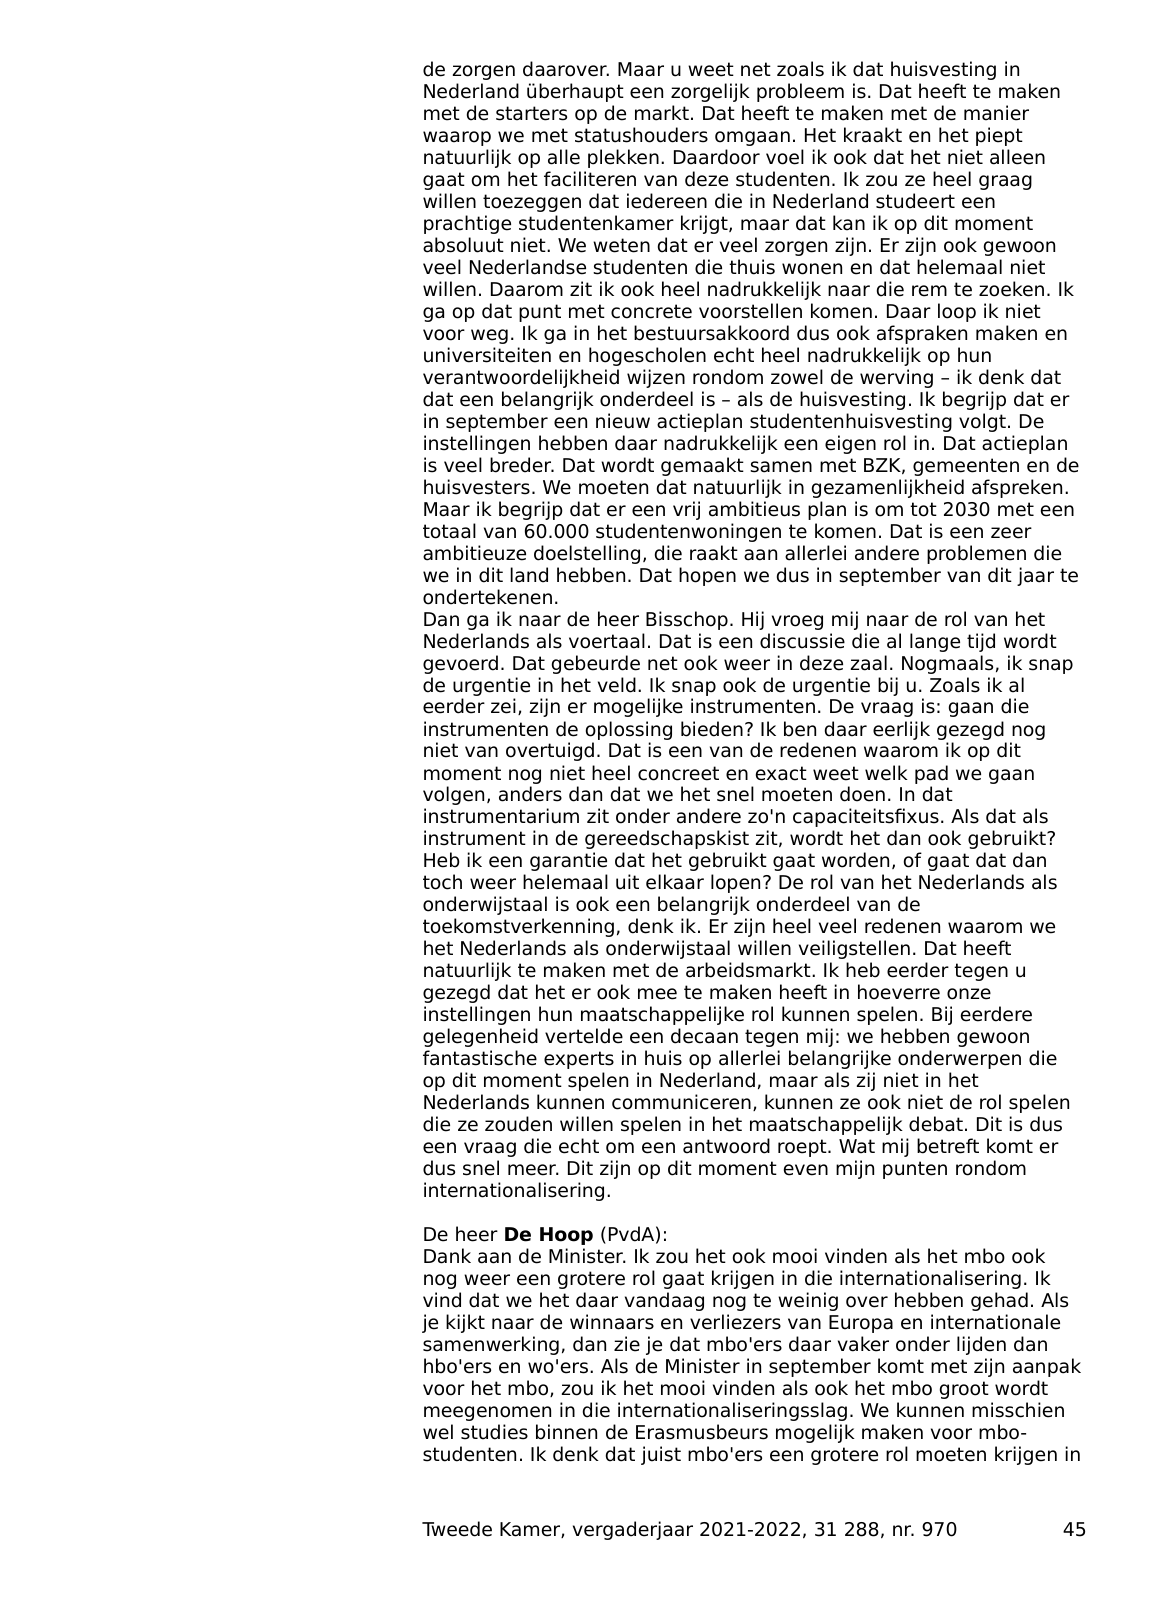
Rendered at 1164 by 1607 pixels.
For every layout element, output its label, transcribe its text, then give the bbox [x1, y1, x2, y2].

text de zorgen daarover. Maar u weet net zoals ik dat huisvesting in Nederland überhaupt een zorgelijk probleem is. Dat heeft te maken met de starters op de markt. Dat heeft te maken met de manier waarop we met statushouders omgaan. Het kraakt en het piept natuurlijk op alle plekken. Daardoor voel ik ook dat het niet alleen gaat om het faciliteren van deze studenten. Ik zou ze heel graag willen toezeggen dat iedereen die in Nederland studeert een prachtige studentenkamer krijgt, maar dat kan ik op dit moment absoluut niet. We weten dat er veel zorgen zijn. Er zijn ook gewoon veel Nederlandse studenten die thuis wonen en dat helemaal niet willen. Daarom zit ik ook heel nadrukkelijk naar die rem te zoeken. Ik ga op dat punt met concrete voorstellen komen. Daar loop ik niet voor weg. Ik ga in het bestuursakkoord dus ook afspraken maken en universiteiten en hogescholen echt heel nadrukkelijk op hun verantwoordelijkheid wijzen rondom zowel de werving – ik denk dat dat een belangrijk onderdeel is – als de huisvesting. Ik begrijp dat er in september een nieuw actieplan studentenhuisvesting volgt. De instellingen hebben daar nadrukkelijk een eigen rol in. Dat actieplan is veel breder. Dat wordt gemaakt samen met BZK, gemeenten en de huisvesters. We moeten dat natuurlijk in gezamenlijkheid afspreken. Maar ik begrijp dat er een vrij ambitieus plan is om tot 2030 met een totaal van 60.000 studentenwoningen te komen. Dat is een zeer ambitieuze doelstelling, die raakt aan allerlei andere problemen die we in dit land hebben. Dat hopen we dus in september van dit jaar te ondertekenen. [422, 59, 1087, 608]
text De heer De Hoop (PvdA): [422, 1224, 1087, 1246]
text Dank aan de Minister. Ik zou het ook mooi vinden als het mbo ook nog weer een grotere rol gaat krijgen in die internationalisering. Ik vind dat we het daar vandaag nog te weinig over hebben gehad. Als je kijkt naar de winnaars en verliezers van Europa en internationale samenwerking, dan zie je dat mbo'ers daar vaker onder lijden dan hbo'ers en wo'ers. Als de Minister in september komt met zijn aanpak voor het mbo, zou ik het mooi vinden als ook het mbo groot wordt meegenomen in die internationaliseringsslag. We kunnen misschien wel studies binnen de Erasmusbeurs mogelijk maken voor mbo-studenten. Ik denk dat juist mbo'ers een grotere rol moeten krijgen in [422, 1246, 1087, 1466]
text Dan ga ik naar de heer Bisschop. Hij vroeg mij naar de rol van het Nederlands als voertaal. Dat is een discussie die al lange tijd wordt gevoerd. Dat gebeurde net ook weer in deze zaal. Nogmaals, ik snap de urgentie in het veld. Ik snap ook de urgentie bij u. Zoals ik al eerder zei, zijn er mogelijke instrumenten. De vraag is: gaan die instrumenten de oplossing bieden? Ik ben daar eerlijk gezegd nog niet van overtuigd. Dat is een van de redenen waarom ik op dit moment nog niet heel concreet en exact weet welk pad we gaan volgen, anders dan dat we het snel moeten doen. In dat instrumentarium zit onder andere zo'n capaciteitsfixus. Als dat als instrument in de gereedschapskist zit, wordt het dan ook gebruikt? Heb ik een garantie dat het gebruikt gaat worden, of gaat dat dan toch weer helemaal uit elkaar lopen? De rol van het Nederlands als onderwijstaal is ook een belangrijk onderdeel van de toekomstverkenning, denk ik. Er zijn heel veel redenen waarom we het Nederlands als onderwijstaal willen veiligstellen. Dat heeft natuurlijk te maken met de arbeidsmarkt. Ik heb eerder tegen u gezegd dat het er ook mee te maken heeft in hoeverre onze instellingen hun maatschappelijke rol kunnen spelen. Bij eerdere gelegenheid vertelde een decaan tegen mij: we hebben gewoon fantastische experts in huis op allerlei belangrijke onderwerpen die op dit moment spelen in Nederland, maar als zij niet in het Nederlands kunnen communiceren, kunnen ze ook niet de rol spelen die ze zouden willen spelen in het maatschappelijk debat. Dit is dus een vraag die echt om een antwoord roept. Wat mij betreft komt er dus snel meer. Dit zijn op dit moment even mijn punten rondom internationalisering. [422, 608, 1087, 1202]
